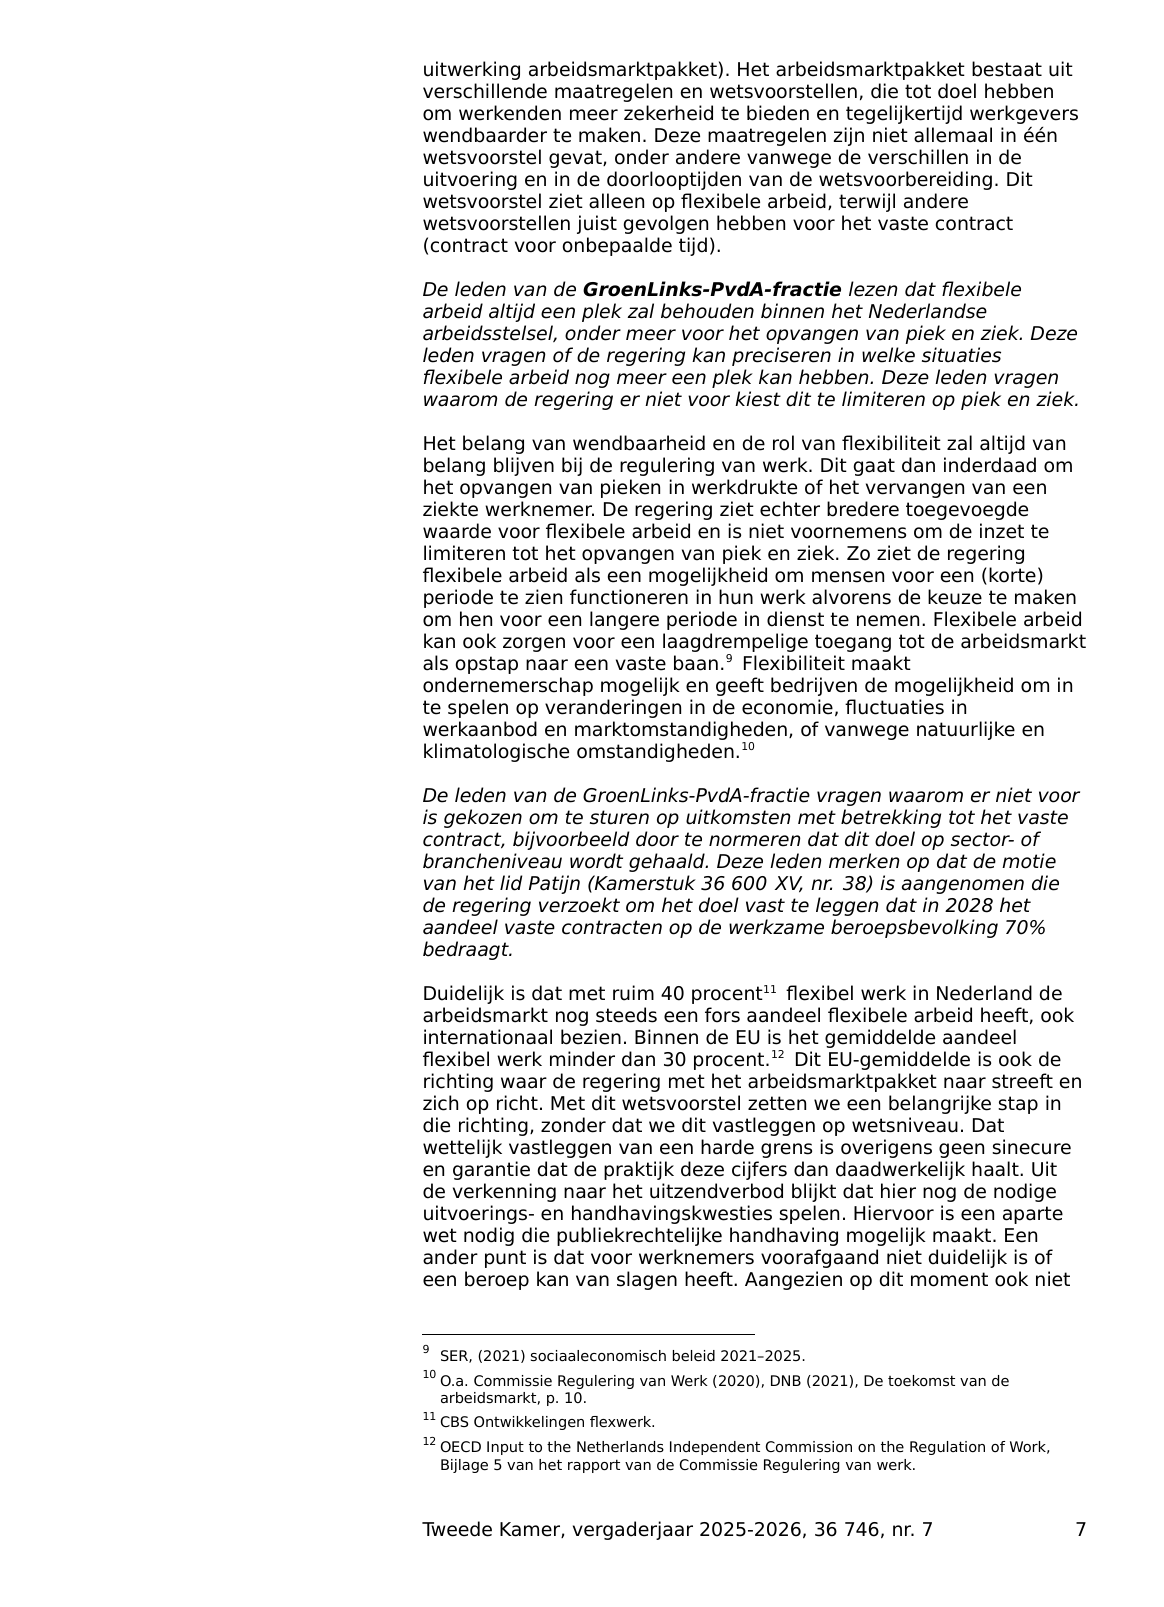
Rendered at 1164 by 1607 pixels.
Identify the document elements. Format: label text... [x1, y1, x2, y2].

text Het belang van wendbaarheid en de rol van flexibiliteit zal altijd van belang blijven bij de regulering van werk. Dit gaat dan inderdaad om het opvangen van pieken in werkdrukte of het vervangen van een ziekte werknemer. De regering ziet echter bredere toegevoegde waarde voor flexibele arbeid en is niet voornemens om de inzet te limiteren tot het opvangen van piek en ziek. Zo ziet de regering flexibele arbeid als een mogelijkheid om mensen voor een (korte) periode te zien functioneren in hun werk alvorens de keuze te maken om hen voor een langere periode in dienst te nemen. Flexibele arbeid kan ook zorgen voor een laagdrempelige toegang tot de arbeidsmarkt als opstap naar een vaste baan. Flexibiliteit maakt ondernemerschap mogelijk en geeft bedrijven de mogelijkheid om in te spelen op veranderingen in de economie, fluctuaties in werkaanbod en marktomstandigheden, of vanwege natuurlijke en klimatologische omstandigheden. [422, 433, 1087, 763]
text O.a. Commissie Regulering van Werk (2020), DNB (2021), De toekomst van de arbeidsmarkt, p. 10. [422, 1368, 1087, 1407]
text SER, (2021) sociaaleconomisch beleid 2021–2025. [422, 1343, 1087, 1366]
text uitwerking arbeidsmarktpakket). Het arbeidsmarktpakket bestaat uit verschillende maatregelen en wetsvoorstellen, die tot doel hebben om werkenden meer zekerheid te bieden en tegelijkertijd werkgevers wendbaarder te maken. Deze maatregelen zijn niet allemaal in één wetsvoorstel gevat, onder andere vanwege de verschillen in de uitvoering en in de doorlooptijden van de wetsvoorbereiding. Dit wetsvoorstel ziet alleen op flexibele arbeid, terwijl andere wetsvoorstellen juist gevolgen hebben voor het vaste contract (contract voor onbepaalde tijd). [422, 59, 1087, 257]
text OECD Input to the Netherlands Independent Commission on the Regulation of Work, Bijlage 5 van het rapport van de Commissie Regulering van werk. [422, 1435, 1087, 1474]
text De leden van de GroenLinks-PvdA-fractie lezen dat flexibele arbeid altijd een plek zal behouden binnen het Nederlandse arbeidsstelsel, onder meer voor het opvangen van piek en ziek. Deze leden vragen of de regering kan preciseren in welke situaties flexibele arbeid nog meer een plek kan hebben. Deze leden vragen waarom de regering er niet voor kiest dit te limiteren op piek en ziek. [422, 279, 1087, 411]
text De leden van de GroenLinks-PvdA-fractie vragen waarom er niet voor is gekozen om te sturen op uitkomsten met betrekking tot het vaste contract, bijvoorbeeld door te normeren dat dit doel op sector- of brancheniveau wordt gehaald. Deze leden merken op dat de motie van het lid Patijn (Kamerstuk 36 600 XV, nr. 38) is aangenomen die de regering verzoekt om het doel vast te leggen dat in 2028 het aandeel vaste contracten op de werkzame beroepsbevolking 70% bedraagt. [422, 785, 1087, 961]
text Duidelijk is dat met ruim 40 procent flexibel werk in Nederland de arbeidsmarkt nog steeds een fors aandeel flexibele arbeid heeft, ook internationaal bezien. Binnen de EU is het gemiddelde aandeel flexibel werk minder dan 30 procent. Dit EU-gemiddelde is ook de richting waar de regering met het arbeidsmarktpakket naar streeft en zich op richt. Met dit wetsvoorstel zetten we een belangrijke stap in die richting, zonder dat we dit vastleggen op wetsniveau. Dat wettelijk vastleggen van een harde grens is overigens geen sinecure en garantie dat de praktijk deze cijfers dan daadwerkelijk haalt. Uit de verkenning naar het uitzendverbod blijkt dat hier nog de nodige uitvoerings- en handhavingskwesties spelen. Hiervoor is een aparte wet nodig die publiekrechtelijke handhaving mogelijk maakt. Een ander punt is dat voor werknemers voorafgaand niet duidelijk is of een beroep kan van slagen heeft. Aangezien op dit moment ook niet [422, 983, 1087, 1291]
text CBS Ontwikkelingen flexwerk. [422, 1410, 1087, 1432]
